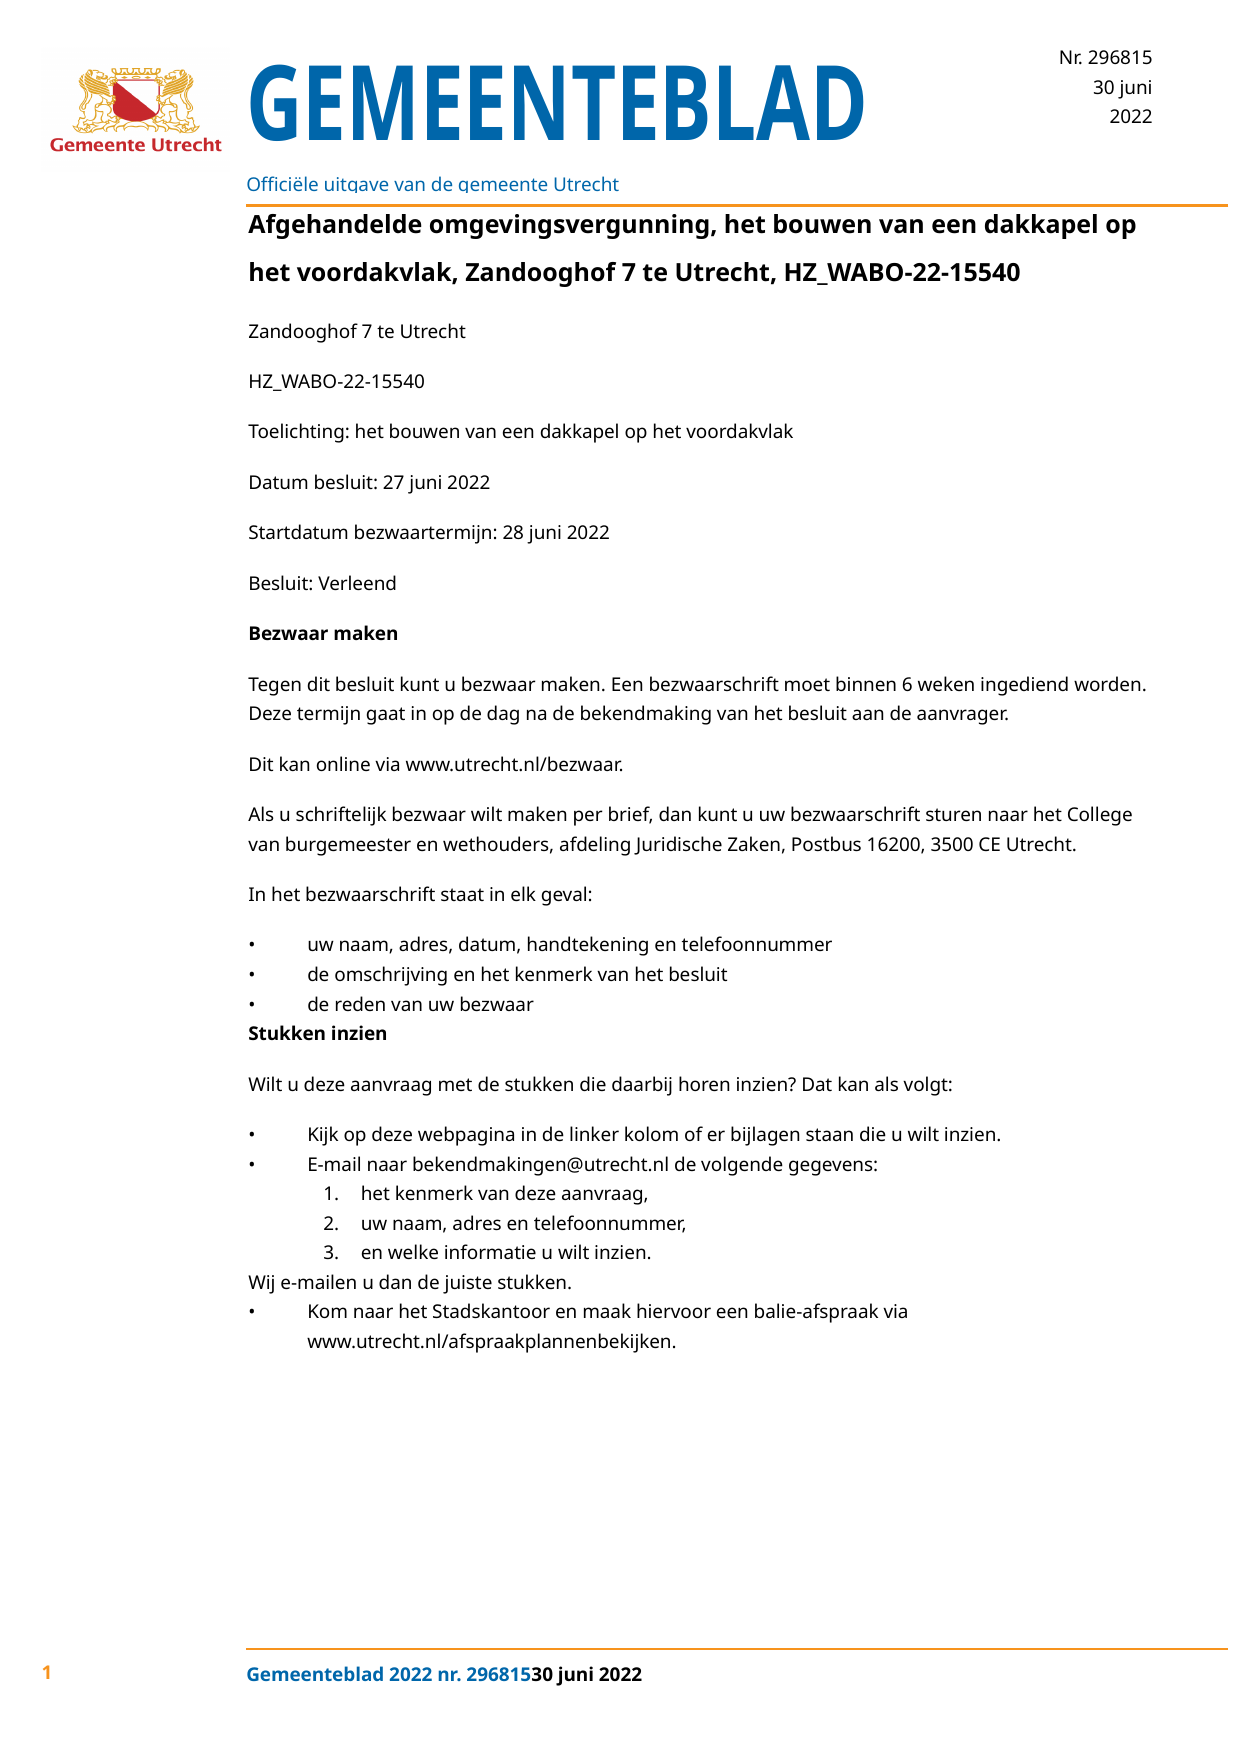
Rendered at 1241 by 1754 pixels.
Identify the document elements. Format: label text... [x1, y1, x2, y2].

picture [41, 47, 231, 172]
text Als u schriftelijk bezwaar wilt maken per brief, dan kunt u uw bezwaarschrift sturen naar het College van burgemeester en wethouders, afdeling Juridische Zaken, Postbus 16200, 3500 CE Utrecht. [248, 801, 1152, 857]
text HZ_WABO-22-15540 [248, 368, 1152, 394]
text Wij e-mailen u dan de juiste stukken. [248, 1269, 1152, 1295]
text Zandooghof 7 te Utrecht [248, 318, 1152, 344]
text In het bezwaarschrift staat in elk geval: [248, 881, 1152, 907]
text Dit kan online via www.utrecht.nl/bezwaar. [248, 751, 1152, 777]
list het kenmerk van deze aanvraag, [323, 1180, 1152, 1206]
list de reden van uw bezwaar [248, 991, 1152, 1017]
list en welke informatie u wilt inzien. [323, 1239, 1152, 1265]
list Kijk op deze webpagina in de linker kolom of er bijlagen staan die u wilt inzien. [248, 1121, 1152, 1147]
list uw naam, adres, datum, handtekening en telefoonnummer [248, 932, 1152, 957]
list de omschrijving en het kenmerk van het besluit [248, 961, 1152, 987]
list E-mail naar bekendmakingen@utrecht.nl de volgende gegevens: [248, 1151, 1152, 1177]
text Datum besluit: 27 juni 2022 [248, 469, 1152, 495]
text Besluit: Verleend [248, 570, 1152, 596]
text Stukken inzien [248, 1020, 1152, 1046]
list uw naam, adres en telefoonnummer, [323, 1210, 1152, 1236]
text Toelichting: het bouwen van een dakkapel op het voordakvlak [248, 419, 1152, 444]
text Wilt u deze aanvraag met de stukken die daarbij horen inzien? Dat kan als volgt: [248, 1071, 1152, 1097]
text Bezwaar maken [248, 620, 1152, 646]
text Afgehandelde omgevingsvergunning, het bouwen van een dakkapel op het voordakvlak, Zandooghof 7 te Utrecht, HZ_WABO-22-15540 [248, 207, 1152, 288]
text Startdatum bezwaartermijn: 28 juni 2022 [248, 519, 1152, 545]
text Tegen dit besluit kunt u bezwaar maken. Een bezwaarschrift moet binnen 6 weken ingediend worden. Deze termijn gaat in op de dag na de bekendmaking van het besluit aan de aanvrager. [248, 671, 1152, 726]
list Kom naar het Stadskantoor en maak hiervoor een balie-afspraak via www.utrecht.nl/afspraakplannenbekijken. [248, 1299, 1152, 1354]
